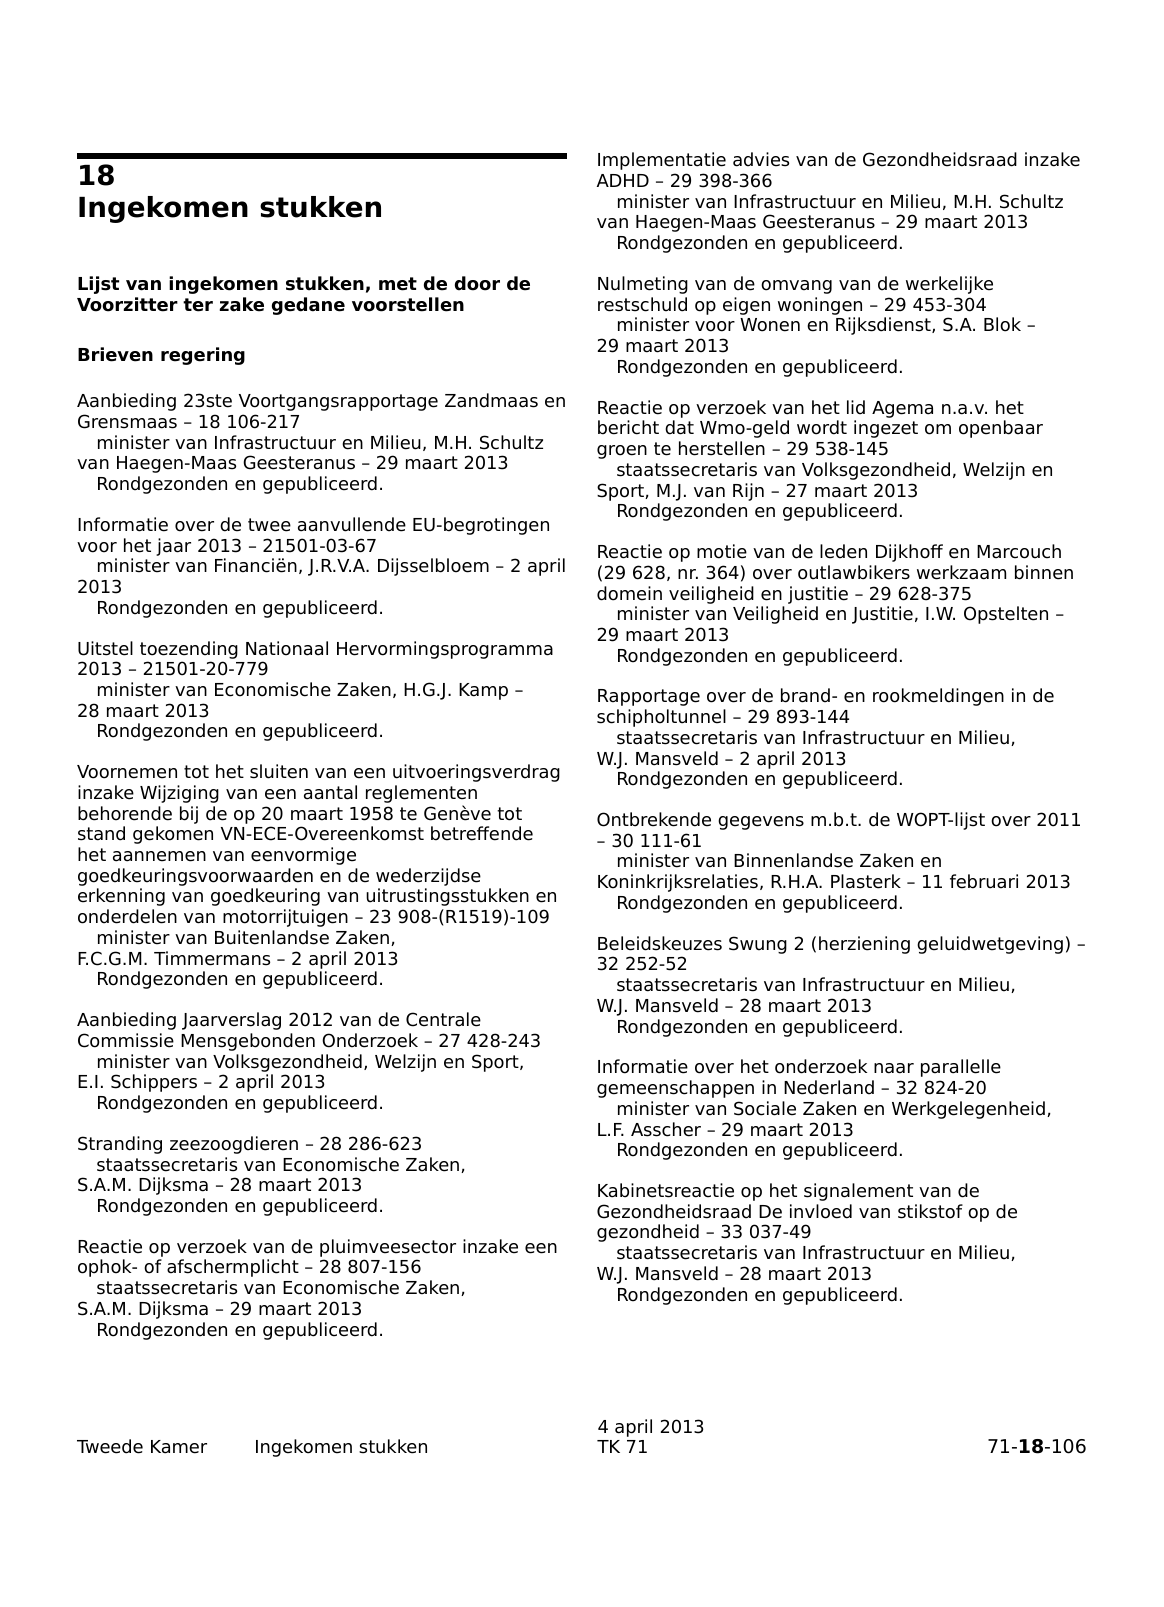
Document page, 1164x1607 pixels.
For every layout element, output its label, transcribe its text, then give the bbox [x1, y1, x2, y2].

text Beleidskeuzes Swung 2 (herziening geluidwetgeving) – 32 252-52 [596, 933, 1087, 975]
text Reactie op verzoek van het lid Agema n.a.v. het bericht dat Wmo-geld wordt ingezet om openbaar groen te herstellen – 29 538-145 [596, 397, 1087, 460]
text Voornemen tot het sluiten van een uitvoeringsverdrag inzake Wijziging van een aantal reglementen behorende bij de op 20 maart 1958 te Genève tot stand gekomen VN-ECE-Overeenkomst betreffende het aannemen van eenvormige goedkeuringsvoorwaarden en de wederzijdse erkenning van goedkeuring van uitrustingsstukken en onderdelen van motorrijtuigen – 23 908-(R1519)-109 [77, 762, 567, 928]
subtitle Brieven regering [77, 345, 567, 366]
text Aanbieding Jaarverslag 2012 van de Centrale Commissie Mensgebonden Onderzoek – 27 428-243 [77, 1010, 567, 1051]
text Rondgezonden en gepubliceerd. [77, 1319, 567, 1340]
text staatssecretaris van Volksgezondheid, Welzijn en Sport, M.J. van Rijn – 27 maart 2013 [596, 460, 1087, 501]
text minister van Buitenlandse Zaken, F.C.G.M. Timmermans – 2 april 2013 [77, 928, 567, 969]
text Informatie over het onderzoek naar parallelle gemeenschappen in Nederland – 32 824-20 [596, 1057, 1087, 1099]
text minister van Volksgezondheid, Welzijn en Sport, E.I. Schippers – 2 april 2013 [77, 1051, 567, 1093]
text Rondgezonden en gepubliceerd. [596, 1284, 1087, 1305]
text minister van Infrastructuur en Milieu, M.H. Schultz van Haegen-Maas Geesteranus – 29 maart 2013 [596, 192, 1087, 233]
text Informatie over de twee aanvullende EU-begrotingen voor het jaar 2013 – 21501-03-67 [77, 515, 567, 556]
text Rondgezonden en gepubliceerd. [596, 1140, 1087, 1161]
title 18 Ingekomen stukken [77, 159, 567, 224]
text Rondgezonden en gepubliceerd. [596, 501, 1087, 522]
text Nulmeting van de omvang van de werkelijke restschuld op eigen woningen – 29 453-304 [596, 274, 1087, 315]
text Rondgezonden en gepubliceerd. [77, 1196, 567, 1217]
subtitle Lijst van ingekomen stukken, met de door de Voorzitter ter zake gedane voorstellen [77, 274, 567, 315]
text minister van Binnenlandse Zaken en Koninkrijksrelaties, R.H.A. Plasterk – 11 februari 2013 [596, 851, 1087, 893]
text staatssecretaris van Infrastructuur en Milieu, W.J. Mansveld – 2 april 2013 [596, 728, 1087, 769]
text Rondgezonden en gepubliceerd. [77, 1093, 567, 1114]
text minister van Financiën, J.R.V.A. Dijsselbloem – 2 april 2013 [77, 556, 567, 598]
text minister van Sociale Zaken en Werkgelegenheid, L.F. Asscher – 29 maart 2013 [596, 1099, 1087, 1140]
text Rondgezonden en gepubliceerd. [596, 233, 1087, 254]
text minister van Economische Zaken, H.G.J. Kamp – 28 maart 2013 [77, 680, 567, 721]
text Rondgezonden en gepubliceerd. [596, 893, 1087, 913]
text Rondgezonden en gepubliceerd. [596, 769, 1087, 790]
text Reactie op motie van de leden Dijkhoff en Marcouch (29 628, nr. 364) over outlawbikers werkzaam binnen domein veiligheid en justitie – 29 628-375 [596, 542, 1087, 604]
text staatssecretaris van Economische Zaken, S.A.M. Dijksma – 29 maart 2013 [77, 1278, 567, 1319]
text minister van Infrastructuur en Milieu, M.H. Schultz van Haegen-Maas Geesteranus – 29 maart 2013 [77, 432, 567, 474]
text Implementatie advies van de Gezondheidsraad inzake ADHD – 29 398-366 [596, 150, 1087, 192]
text Rondgezonden en gepubliceerd. [596, 357, 1087, 377]
text Uitstel toezending Nationaal Hervormingsprogramma 2013 – 21501-20-779 [77, 638, 567, 680]
text Rapportage over de brand- en rookmeldingen in de schipholtunnel – 29 893-144 [596, 686, 1087, 728]
text minister voor Wonen en Rijksdienst, S.A. Blok – 29 maart 2013 [596, 315, 1087, 357]
text staatssecretaris van Economische Zaken, S.A.M. Dijksma – 28 maart 2013 [77, 1154, 567, 1196]
text staatssecretaris van Infrastructuur en Milieu, W.J. Mansveld – 28 maart 2013 [596, 1243, 1087, 1284]
text Rondgezonden en gepubliceerd. [77, 721, 567, 742]
text Rondgezonden en gepubliceerd. [77, 598, 567, 618]
text minister van Veiligheid en Justitie, I.W. Opstelten – 29 maart 2013 [596, 604, 1087, 646]
text Aanbieding 23ste Voortgangsrapportage Zandmaas en Grensmaas – 18 106-217 [77, 391, 567, 432]
text Stranding zeezoogdieren – 28 286-623 [77, 1134, 567, 1154]
text Rondgezonden en gepubliceerd. [596, 1016, 1087, 1037]
text staatssecretaris van Infrastructuur en Milieu, W.J. Mansveld – 28 maart 2013 [596, 975, 1087, 1016]
text Rondgezonden en gepubliceerd. [77, 474, 567, 495]
text Reactie op verzoek van de pluimveesector inzake een ophok- of afschermplicht – 28 807-156 [77, 1237, 567, 1278]
text Kabinetsreactie op het signalement van de Gezondheidsraad De invloed van stikstof op de gezondheid – 33 037-49 [596, 1181, 1087, 1243]
text Rondgezonden en gepubliceerd. [77, 969, 567, 990]
text Ontbrekende gegevens m.b.t. de WOPT-lijst over 2011 – 30 111-61 [596, 810, 1087, 851]
text Rondgezonden en gepubliceerd. [596, 646, 1087, 666]
